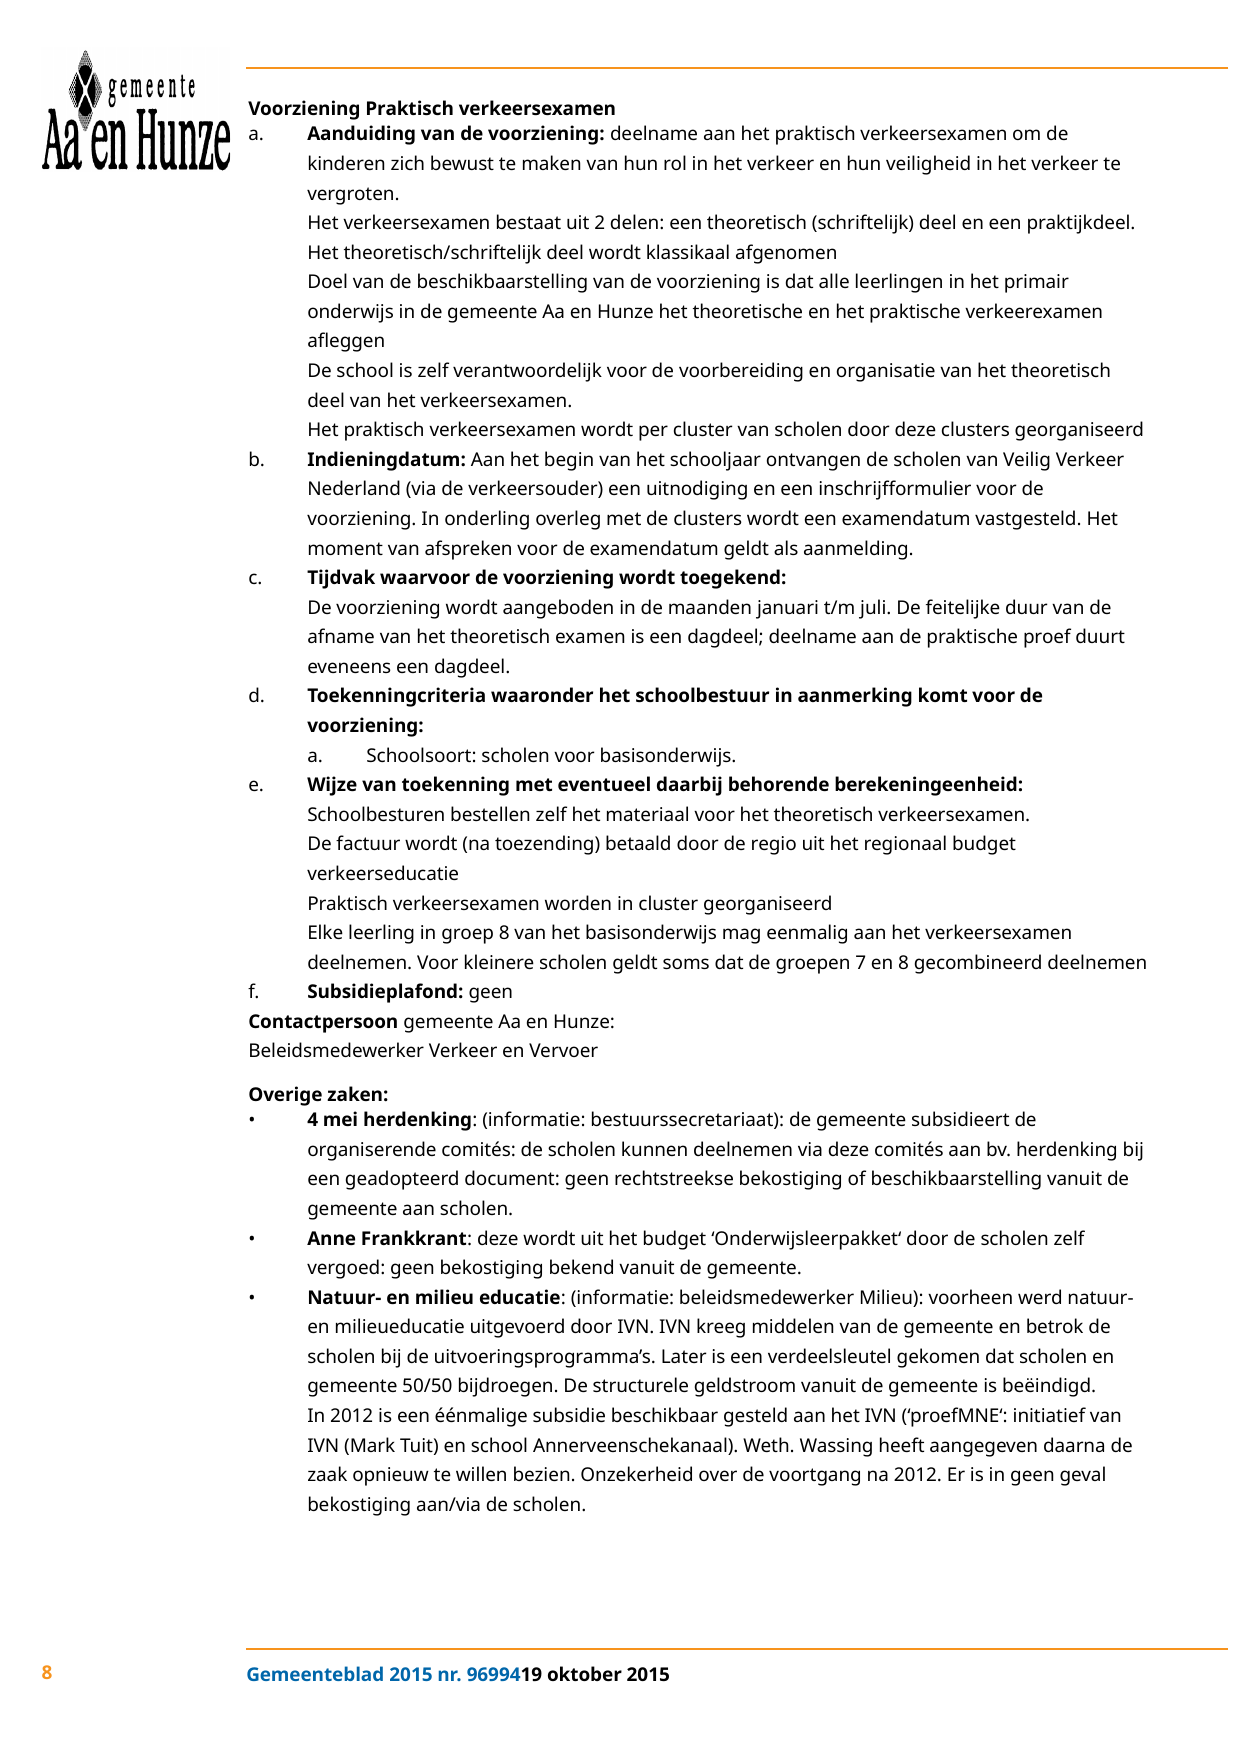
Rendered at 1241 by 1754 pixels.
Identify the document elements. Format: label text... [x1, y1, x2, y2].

list Het verkeersexamen bestaat uit 2 delen: een theoretisch (schriftelijk) deel en een praktijkdeel. Het theoretisch/schriftelijk deel wordt klassikaal afgenomen [248, 209, 1152, 264]
list 4 mei herdenking: (informatie: bestuurssecretariaat): de gemeente subsidieert de organiserende comités: de scholen kunnen deelnemen via deze comités aan bv. herdenking bij een geadopteerd document: geen rechtstreekse bekostiging of beschikbaarstelling vanuit de gemeente aan scholen. [248, 1106, 1152, 1221]
list Wijze van toekenning met eventueel daarbij behorende berekeningeenheid: [248, 771, 1152, 797]
list Aanduiding van de voorziening: deelname aan het praktisch verkeersexamen om de kinderen zich bewust te maken van hun rol in het verkeer en hun veiligheid in het verkeer te vergroten. [248, 121, 1152, 205]
list Natuur- en milieu educatie: (informatie: beleidsmedewerker Milieu): voorheen werd natuur- en milieueducatie uitgevoerd door IVN. IVN kreeg middelen van de gemeente en betrok de scholen bij de uitvoeringsprogramma’s. Later is een verdeelsleutel gekomen dat scholen en gemeente 50/50 bijdroegen. De structurele geldstroom vanuit de gemeente is beëindigd. [248, 1284, 1152, 1398]
list In 2012 is een éénmalige subsidie beschikbaar gesteld aan het IVN (‘proefMNE‘: initiatief van IVN (Mark Tuit) en school Annerveenschekanaal). Weth. Wassing heeft aangegeven daarna de zaak opnieuw te willen bezien. Onzekerheid over de voortgang na 2012. Er is in geen geval bekostiging aan/via de scholen. [248, 1402, 1152, 1517]
list Elke leerling in groep 8 van het basisonderwijs mag eenmalig aan het verkeersexamen deelnemen. Voor kleinere scholen geldt soms dat de groepen 7 en 8 gecombineerd deelnemen [248, 919, 1152, 974]
text Overige zaken: [248, 1081, 1152, 1106]
list Het praktisch verkeersexamen wordt per cluster van scholen door deze clusters georganiseerd [248, 416, 1152, 442]
list De voorziening wordt aangeboden in de maanden januari t/m juli. De feitelijke duur van de afname van het theoretisch examen is een dagdeel; deelname aan de praktische proef duurt eveneens een dagdeel. [248, 594, 1152, 679]
text Voorziening Praktisch verkeersexamen [248, 95, 1152, 121]
list Toekenningcriteria waaronder het schoolbestuur in aanmerking komt voor de voorziening: [248, 683, 1152, 738]
list Anne Frankkrant: deze wordt uit het budget ‘Onderwijsleerpakket‘ door de scholen zelf vergoed: geen bekostiging bekend vanuit de gemeente. [248, 1225, 1152, 1280]
text Contactpersoon gemeente Aa en Hunze: [248, 1008, 1152, 1034]
list De factuur wordt (na toezending) betaald door de regio uit het regionaal budget verkeerseducatie [248, 831, 1152, 886]
list De school is zelf verantwoordelijk voor de voorbereiding en organisatie van het theoretisch deel van het verkeersexamen. [248, 357, 1152, 412]
list Schoolsoort: scholen voor basisonderwijs. [307, 742, 1152, 767]
list Schoolbesturen bestellen zelf het materiaal voor het theoretisch verkeersexamen. [248, 801, 1152, 827]
list Subsidieplafond: geen [248, 978, 1152, 1004]
picture [41, 47, 231, 172]
list Tijdvak waarvoor de voorziening wordt toegekend: [248, 564, 1152, 590]
list Indieningdatum: Aan het begin van het schooljaar ontvangen de scholen van Veilig Verkeer Nederland (via de verkeersouder) een uitnodiging en een inschrijfformulier voor de voorziening. In onderling overleg met de clusters wordt een examendatum vastgesteld. Het moment van afspreken voor de examendatum geldt als aanmelding. [248, 446, 1152, 560]
list Praktisch verkeersexamen worden in cluster georganiseerd [248, 890, 1152, 915]
list Doel van de beschikbaarstelling van de voorziening is dat alle leerlingen in het primair onderwijs in de gemeente Aa en Hunze het theoretische en het praktische verkeerexamen afleggen [248, 268, 1152, 353]
text Beleidsmedewerker Verkeer en Vervoer [248, 1038, 1152, 1063]
